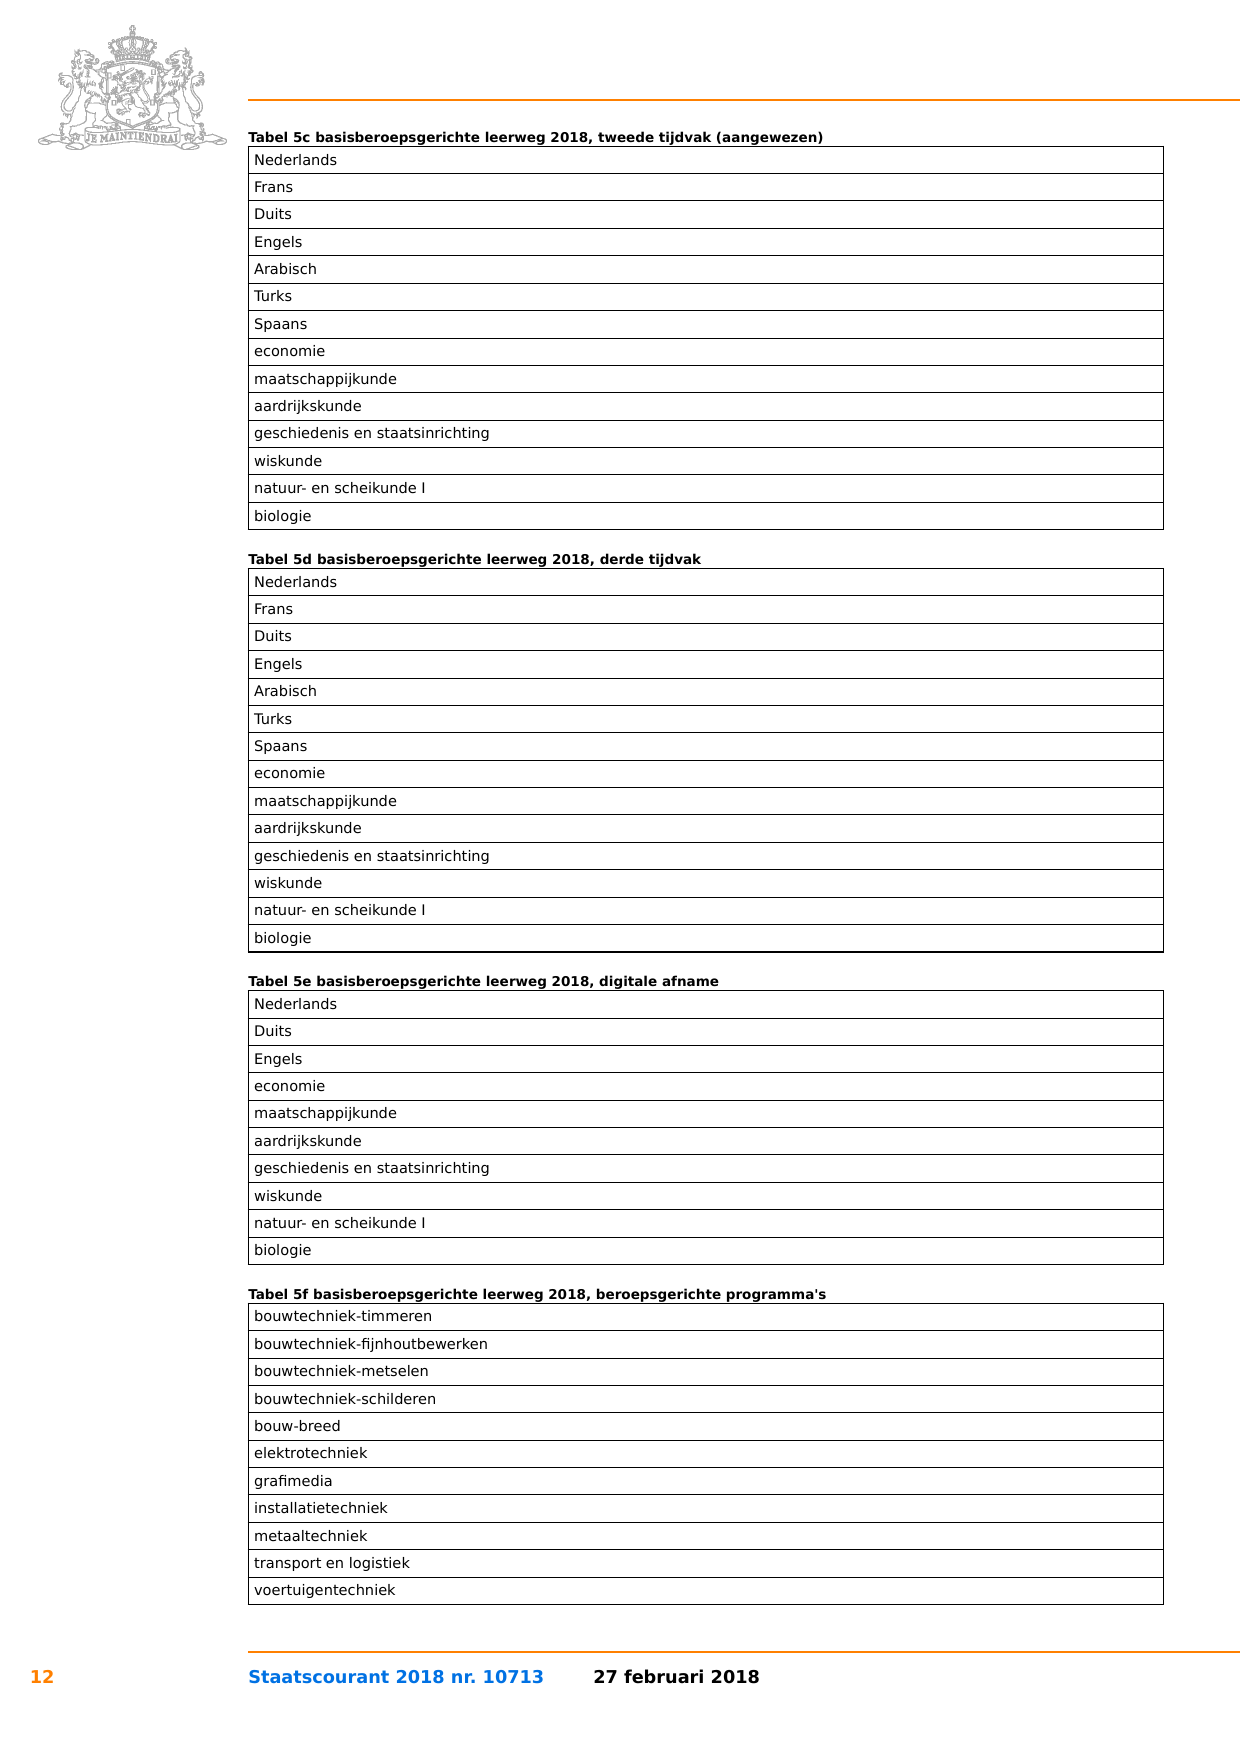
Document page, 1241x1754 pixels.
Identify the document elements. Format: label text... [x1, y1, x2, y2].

table_cell Spaans [249, 733, 1163, 759]
table_cell Duits [249, 1019, 1163, 1045]
table_cell metaaltechniek [249, 1523, 1163, 1549]
table_cell Arabisch [249, 679, 1163, 705]
table_cell transport en logistiek [249, 1550, 1163, 1577]
table_cell natuur- en scheikunde I [249, 475, 1163, 502]
table_cell Turks [249, 284, 1163, 310]
table_cell maatschappijkunde [249, 366, 1163, 392]
table_cell Frans [249, 596, 1163, 623]
picture [38, 25, 227, 150]
table_cell bouwtechniek-metselen [249, 1359, 1163, 1385]
table_cell geschiedenis en staatsinrichting [249, 421, 1163, 447]
table_cell biologie [249, 1238, 1163, 1264]
table_cell Frans [249, 174, 1163, 200]
table_cell geschiedenis en staatsinrichting [249, 843, 1163, 869]
table_cell biologie [249, 925, 1163, 951]
table_cell bouwtechniek-fijnhoutbewerken [249, 1331, 1163, 1357]
table_cell bouw-breed [249, 1413, 1163, 1439]
table_cell bouwtechniek-schilderen [249, 1386, 1163, 1412]
table_cell maatschappijkunde [249, 788, 1163, 814]
table_header Tabel 5d basisberoepsgerichte leerweg 2018, derde tijdvak [248, 552, 1163, 568]
table_cell aardrijkskunde [249, 393, 1163, 419]
table_cell elektrotechniek [249, 1441, 1163, 1467]
table_cell Nederlands [249, 147, 1163, 173]
table_cell Engels [249, 1046, 1163, 1072]
table_cell Nederlands [249, 991, 1163, 1017]
table_cell natuur- en scheikunde I [249, 1210, 1163, 1237]
table_cell economie [249, 339, 1163, 365]
table_cell wiskunde [249, 1183, 1163, 1209]
table_cell grafimedia [249, 1468, 1163, 1494]
table_cell Nederlands [249, 569, 1163, 595]
table_cell installatietechniek [249, 1495, 1163, 1522]
table_header Tabel 5e basisberoepsgerichte leerweg 2018, digitale afname [248, 974, 1163, 990]
table_cell Spaans [249, 311, 1163, 337]
table_cell Engels [249, 651, 1163, 677]
table_cell aardrijkskunde [249, 815, 1163, 842]
table_cell wiskunde [249, 870, 1163, 897]
table_header Tabel 5f basisberoepsgerichte leerweg 2018, beroepsgerichte programma's [248, 1287, 1163, 1303]
table_cell economie [249, 761, 1163, 787]
table_cell geschiedenis en staatsinrichting [249, 1155, 1163, 1182]
table_cell economie [249, 1073, 1163, 1099]
table_header Tabel 5c basisberoepsgerichte leerweg 2018, tweede tijdvak (aangewezen) [248, 130, 1163, 146]
table_cell maatschappijkunde [249, 1101, 1163, 1127]
table_cell aardrijkskunde [249, 1128, 1163, 1154]
table_cell wiskunde [249, 448, 1163, 474]
table_cell Duits [249, 201, 1163, 228]
table_cell Duits [249, 624, 1163, 650]
table_cell voertuigentechniek [249, 1578, 1163, 1604]
table_cell natuur- en scheikunde I [249, 898, 1163, 924]
table_cell bouwtechniek-timmeren [249, 1304, 1163, 1330]
table_cell Engels [249, 229, 1163, 255]
table_cell biologie [249, 503, 1163, 529]
table_cell Turks [249, 706, 1163, 732]
table_cell Arabisch [249, 256, 1163, 283]
